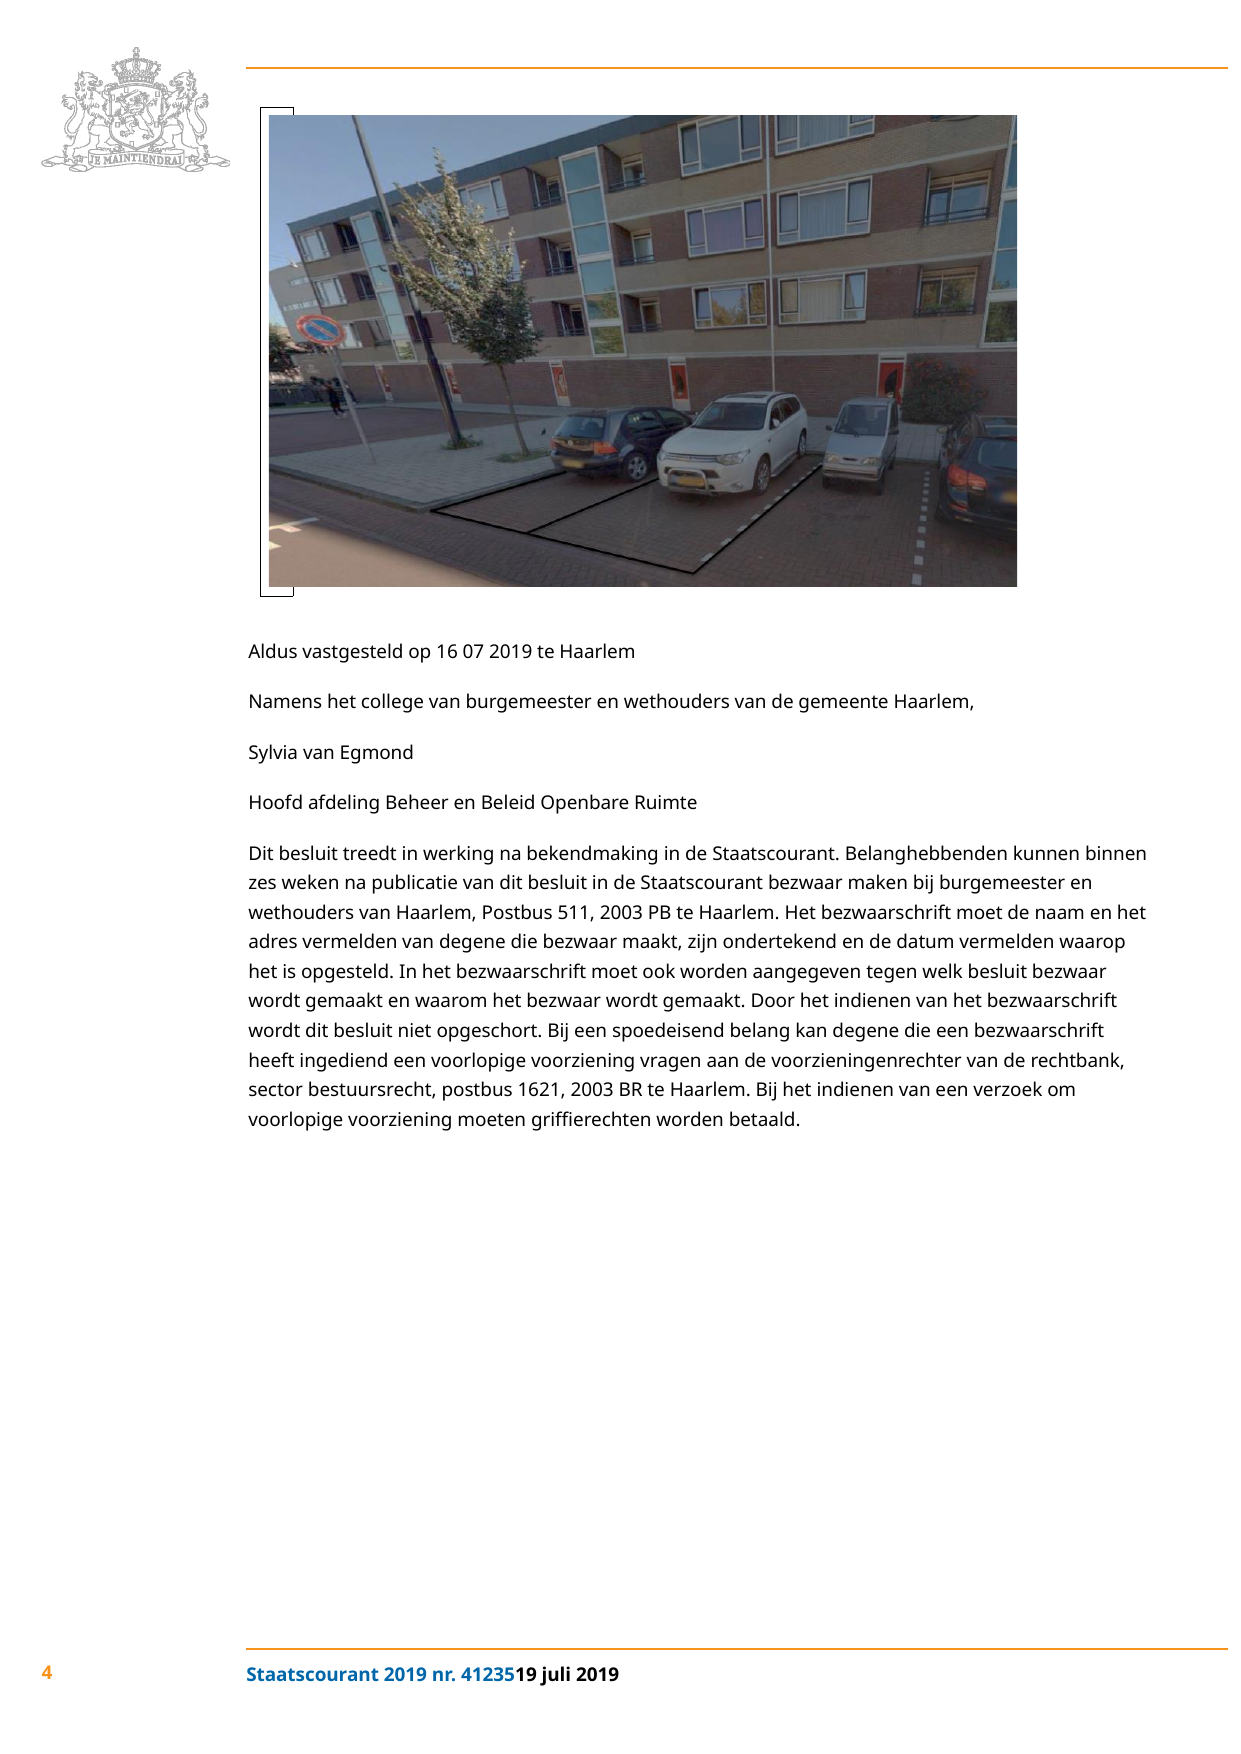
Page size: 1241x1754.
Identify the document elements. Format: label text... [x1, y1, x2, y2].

text Sylvia van Egmond [248, 739, 1152, 764]
picture [268, 115, 1018, 587]
text Namens het college van burgemeester en wethouders van de gemeente Haarlem, [248, 688, 1152, 714]
text Aldus vastgesteld op 16 07 2019 te Haarlem [248, 638, 1152, 664]
text Hoofd afdeling Beheer en Beleid Openbare Ruimte [248, 789, 1152, 815]
picture [41, 47, 231, 172]
text Dit besluit treedt in werking na bekendmaking in de Staatscourant. Belanghebbenden kunnen binnen zes weken na publicatie van dit besluit in de Staatscourant bezwaar maken bij burgemeester en wethouders van Haarlem, Postbus 511, 2003 PB te Haarlem. Het bezwaarschrift moet de naam en het adres vermelden van degene die bezwaar maakt, zijn ondertekend en de datum vermelden waarop het is opgesteld. In het bezwaarschrift moet ook worden aangegeven tegen welk besluit bezwaar wordt gemaakt en waarom het bezwaar wordt gemaakt. Door het indienen van het bezwaarschrift wordt dit besluit niet opgeschort. Bij een spoedeisend belang kan degene die een bezwaarschrift heeft ingediend een voorlopige voorziening vragen aan de voorzieningenrechter van de rechtbank, sector bestuursrecht, postbus 1621, 2003 BR te Haarlem. Bij het indienen van een verzoek om voorlopige voorziening moeten griffierechten worden betaald. [248, 840, 1152, 1132]
